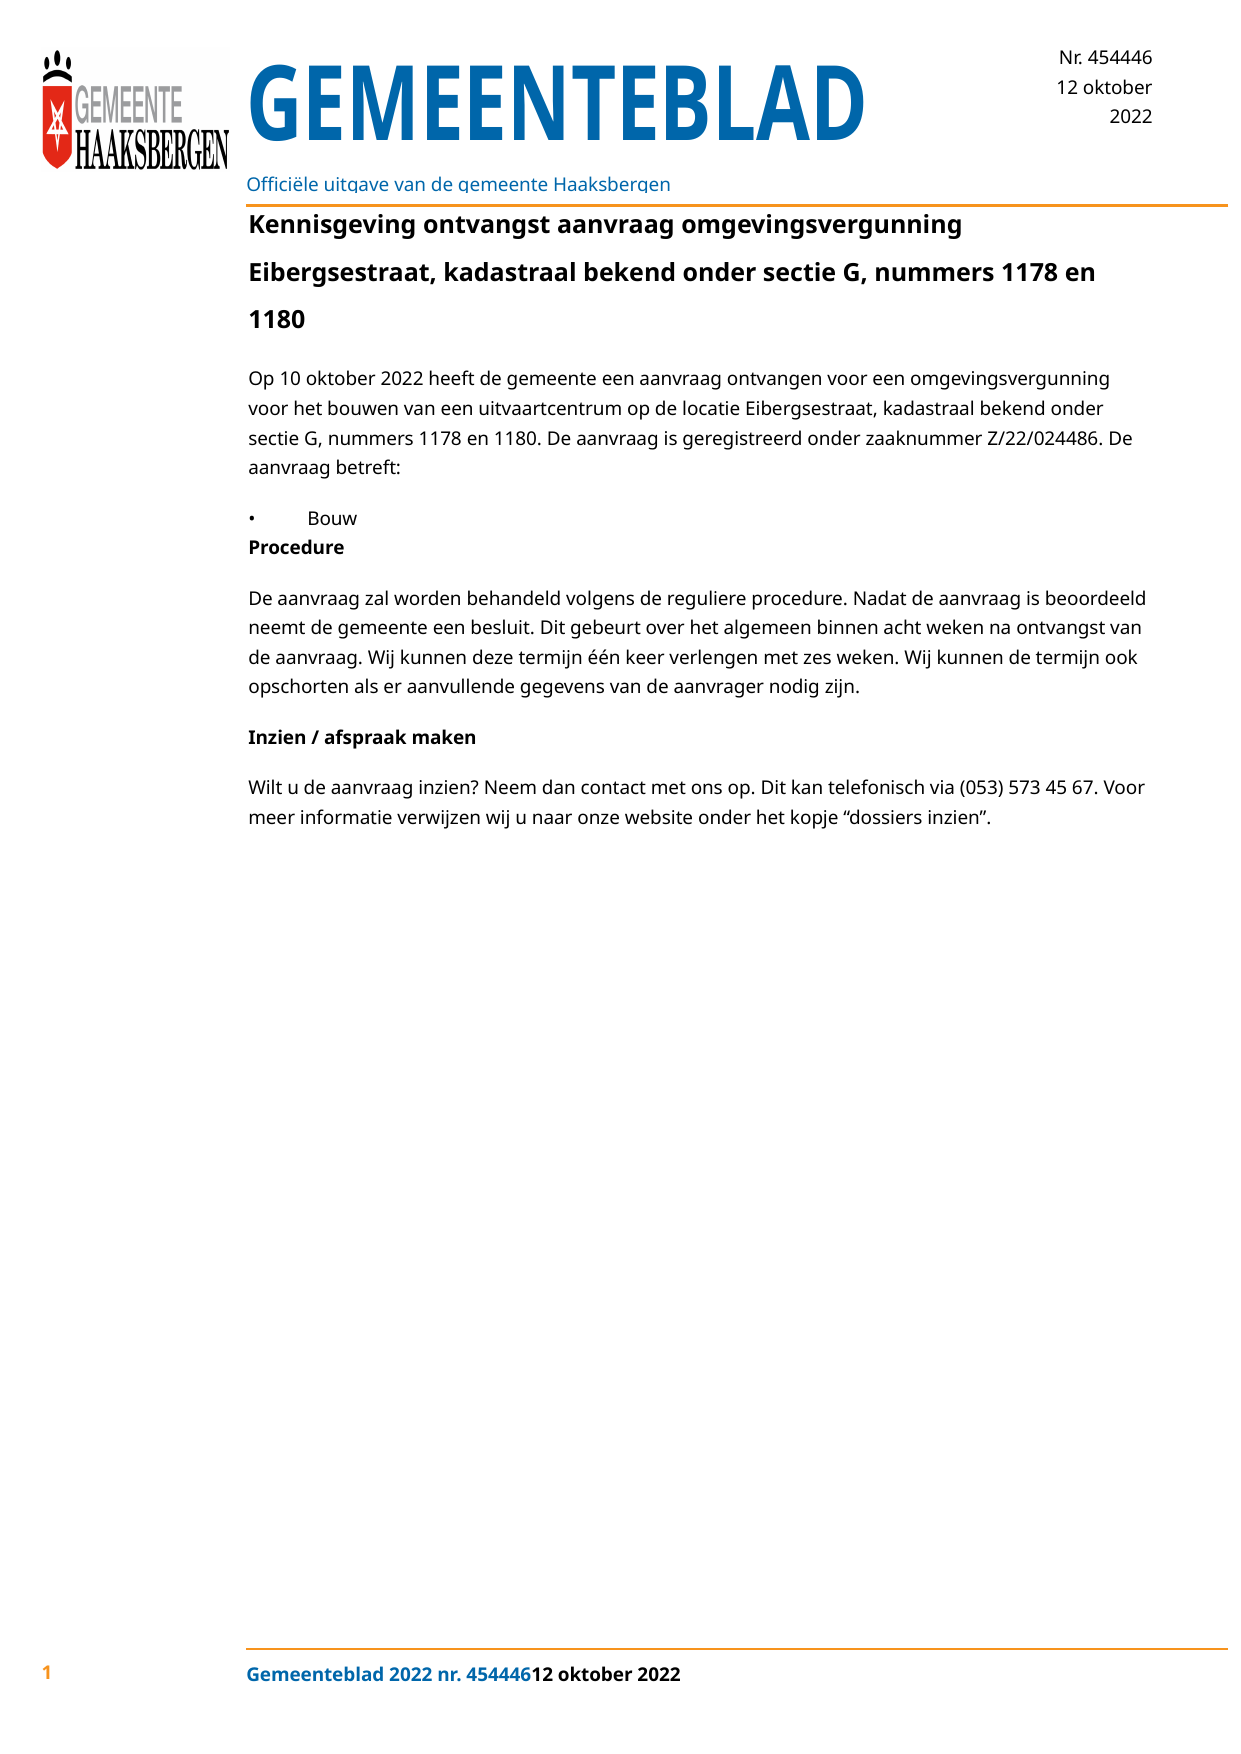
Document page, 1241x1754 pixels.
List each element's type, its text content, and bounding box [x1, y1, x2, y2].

text Op 10 oktober 2022 heeft de gemeente een aanvraag ontvangen voor een omgevingsvergunning voor het bouwen van een uitvaartcentrum op de locatie Eibergsestraat, kadastraal bekend onder sectie G, nummers 1178 en 1180. De aanvraag is geregistreerd onder zaaknummer Z/22/024486. De aanvraag betreft: [248, 366, 1152, 480]
picture [41, 47, 231, 172]
text Kennisgeving ontvangst aanvraag omgevingsvergunning Eibergsestraat, kadastraal bekend onder sectie G, nummers 1178 en 1180 [248, 207, 1152, 336]
text De aanvraag zal worden behandeld volgens de reguliere procedure. Nadat de aanvraag is beoordeeld neemt de gemeente een besluit. Dit gebeurt over het algemeen binnen acht weken na ontvangst van de aanvraag. Wij kunnen deze termijn één keer verlengen met zes weken. Wij kunnen de termijn ook opschorten als er aanvullende gegevens van de aanvrager nodig zijn. [248, 585, 1152, 699]
list Bouw [248, 505, 1152, 530]
text Wilt u de aanvraag inzien? Neem dan contact met ons op. Dit kan telefonisch via (053) 573 45 67. Voor meer informatie verwijzen wij u naar onze website onder het kopje “dossiers inzien”. [248, 774, 1152, 829]
text Procedure [248, 534, 1152, 560]
text Inzien / afspraak maken [248, 724, 1152, 749]
